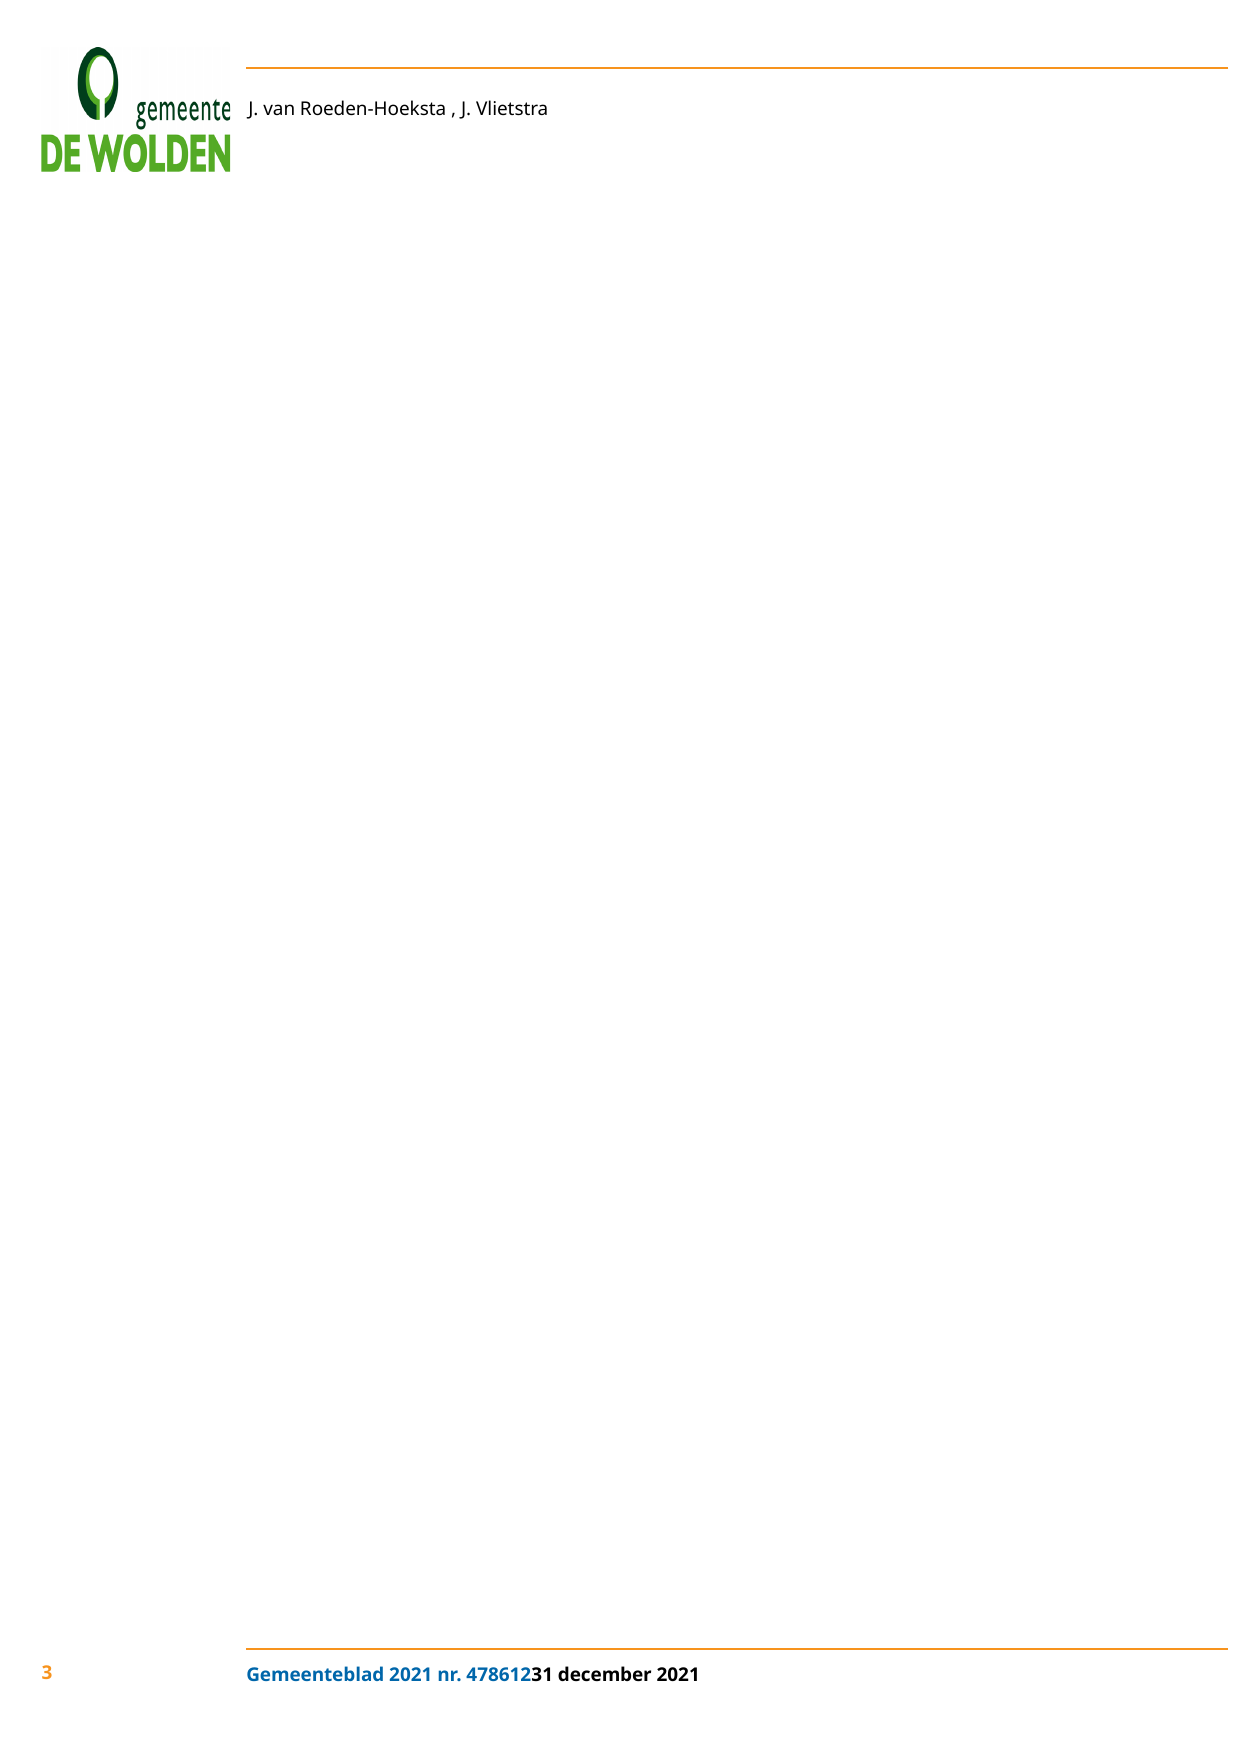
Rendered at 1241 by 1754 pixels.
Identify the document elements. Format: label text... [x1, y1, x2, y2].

picture [41, 47, 231, 172]
text J. van Roeden-Hoeksta , J. Vlietstra [248, 95, 1152, 121]
